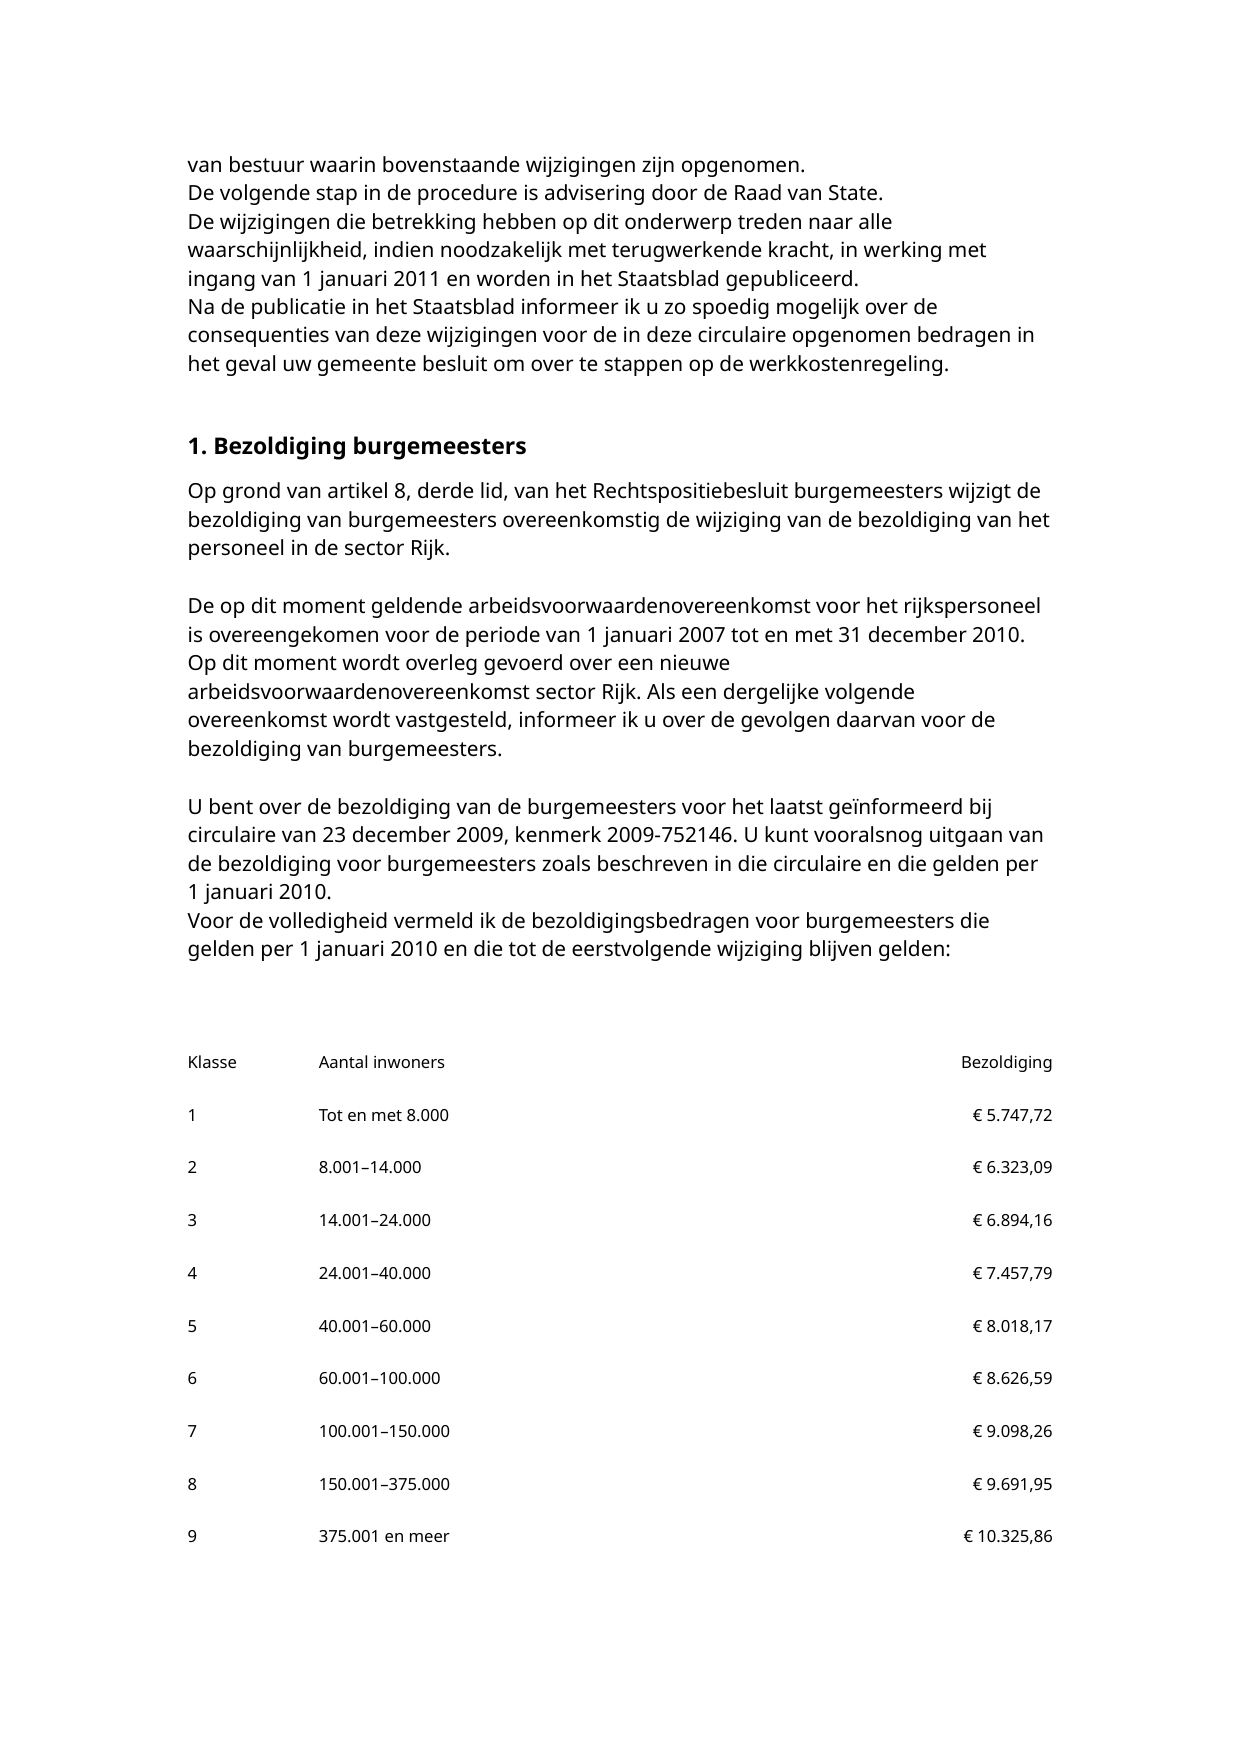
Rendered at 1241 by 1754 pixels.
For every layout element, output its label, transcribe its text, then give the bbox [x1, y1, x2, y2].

table_cell 150.001–375.000 [319, 1473, 686, 1525]
text De op dit moment geldende arbeidsvoorwaardenovereenkomst voor het rijkspersoneel is overeengekomen voor de periode van 1 januari 2007 tot en met 31 december 2010. Op dit moment wordt overleg gevoerd over een nieuwe arbeidsvoorwaardenovereenkomst sector Rijk. Als een dergelijke volgende overeenkomst wordt vastgesteld, informeer ik u over de gevolgen daarvan voor de bezoldiging van burgemeesters. [187, 592, 1053, 762]
subtitle 1. Bezoldiging burgemeesters [187, 430, 1053, 461]
table_cell € 10.325,86 [686, 1525, 1053, 1548]
text van bestuur waarin bovenstaande wijzigingen zijn opgenomen. [187, 150, 1053, 178]
table_cell 14.001–24.000 [319, 1209, 686, 1262]
table_cell 7 [188, 1420, 318, 1472]
table_cell € 8.626,59 [686, 1367, 1053, 1420]
table_cell 9 [188, 1525, 318, 1548]
text U bent over de bezoldiging van de burgemeesters voor het laatst geïnformeerd bij circulaire van 23 december 2009, kenmerk 2009-752146. U kunt vooralsnog uitgaan van de bezoldiging voor burgemeesters zoals beschreven in die circulaire en die gelden per 1 januari 2010. [187, 792, 1053, 906]
table_cell 8 [188, 1473, 318, 1525]
table_cell 2 [188, 1156, 318, 1209]
table_header Klasse [188, 1051, 318, 1103]
table_cell € 9.691,95 [686, 1473, 1053, 1525]
text Voor de volledigheid vermeld ik de bezoldigingsbedragen voor burgemeesters die gelden per 1 januari 2010 en die tot de eerstvolgende wijziging blijven gelden: [187, 906, 1053, 963]
text De wijzigingen die betrekking hebben op dit onderwerp treden naar alle waarschijnlijkheid, indien noodzakelijk met terugwerkende kracht, in werking met ingang van 1 januari 2011 en worden in het Staatsblad gepubliceerd. [187, 207, 1053, 292]
table_cell 3 [188, 1209, 318, 1262]
table_cell 8.001–14.000 [319, 1156, 686, 1209]
table_header Aantal inwoners [319, 1051, 686, 1103]
table_cell 100.001–150.000 [319, 1420, 686, 1472]
text Na de publicatie in het Staatsblad informeer ik u zo spoedig mogelijk over de consequenties van deze wijzigingen voor de in deze circulaire opgenomen bedragen in het geval uw gemeente besluit om over te stappen op de werkkostenregeling. [187, 292, 1053, 377]
table_cell € 5.747,72 [686, 1104, 1053, 1156]
table_cell 375.001 en meer [319, 1525, 686, 1548]
table_cell € 6.323,09 [686, 1156, 1053, 1209]
table_cell 6 [188, 1367, 318, 1420]
text Op grond van artikel 8, derde lid, van het Rechtspositiebesluit burgemeesters wijzigt de bezoldiging van burgemeesters overeenkomstig de wijziging van de bezoldiging van het personeel in de sector Rijk. [187, 476, 1053, 562]
table_cell € 9.098,26 [686, 1420, 1053, 1472]
table_cell € 6.894,16 [686, 1209, 1053, 1262]
table_cell 24.001–40.000 [319, 1262, 686, 1314]
table_cell Tot en met 8.000 [319, 1104, 686, 1156]
text De volgende stap in de procedure is advisering door de Raad van State. [187, 178, 1053, 207]
table_cell 4 [188, 1262, 318, 1314]
table_cell 40.001–60.000 [319, 1314, 686, 1367]
table_cell € 7.457,79 [686, 1262, 1053, 1314]
table_header Bezoldiging [686, 1051, 1053, 1103]
table_cell 60.001–100.000 [319, 1367, 686, 1420]
table_cell 1 [188, 1104, 318, 1156]
table_cell 5 [188, 1314, 318, 1367]
table_cell € 8.018,17 [686, 1314, 1053, 1367]
